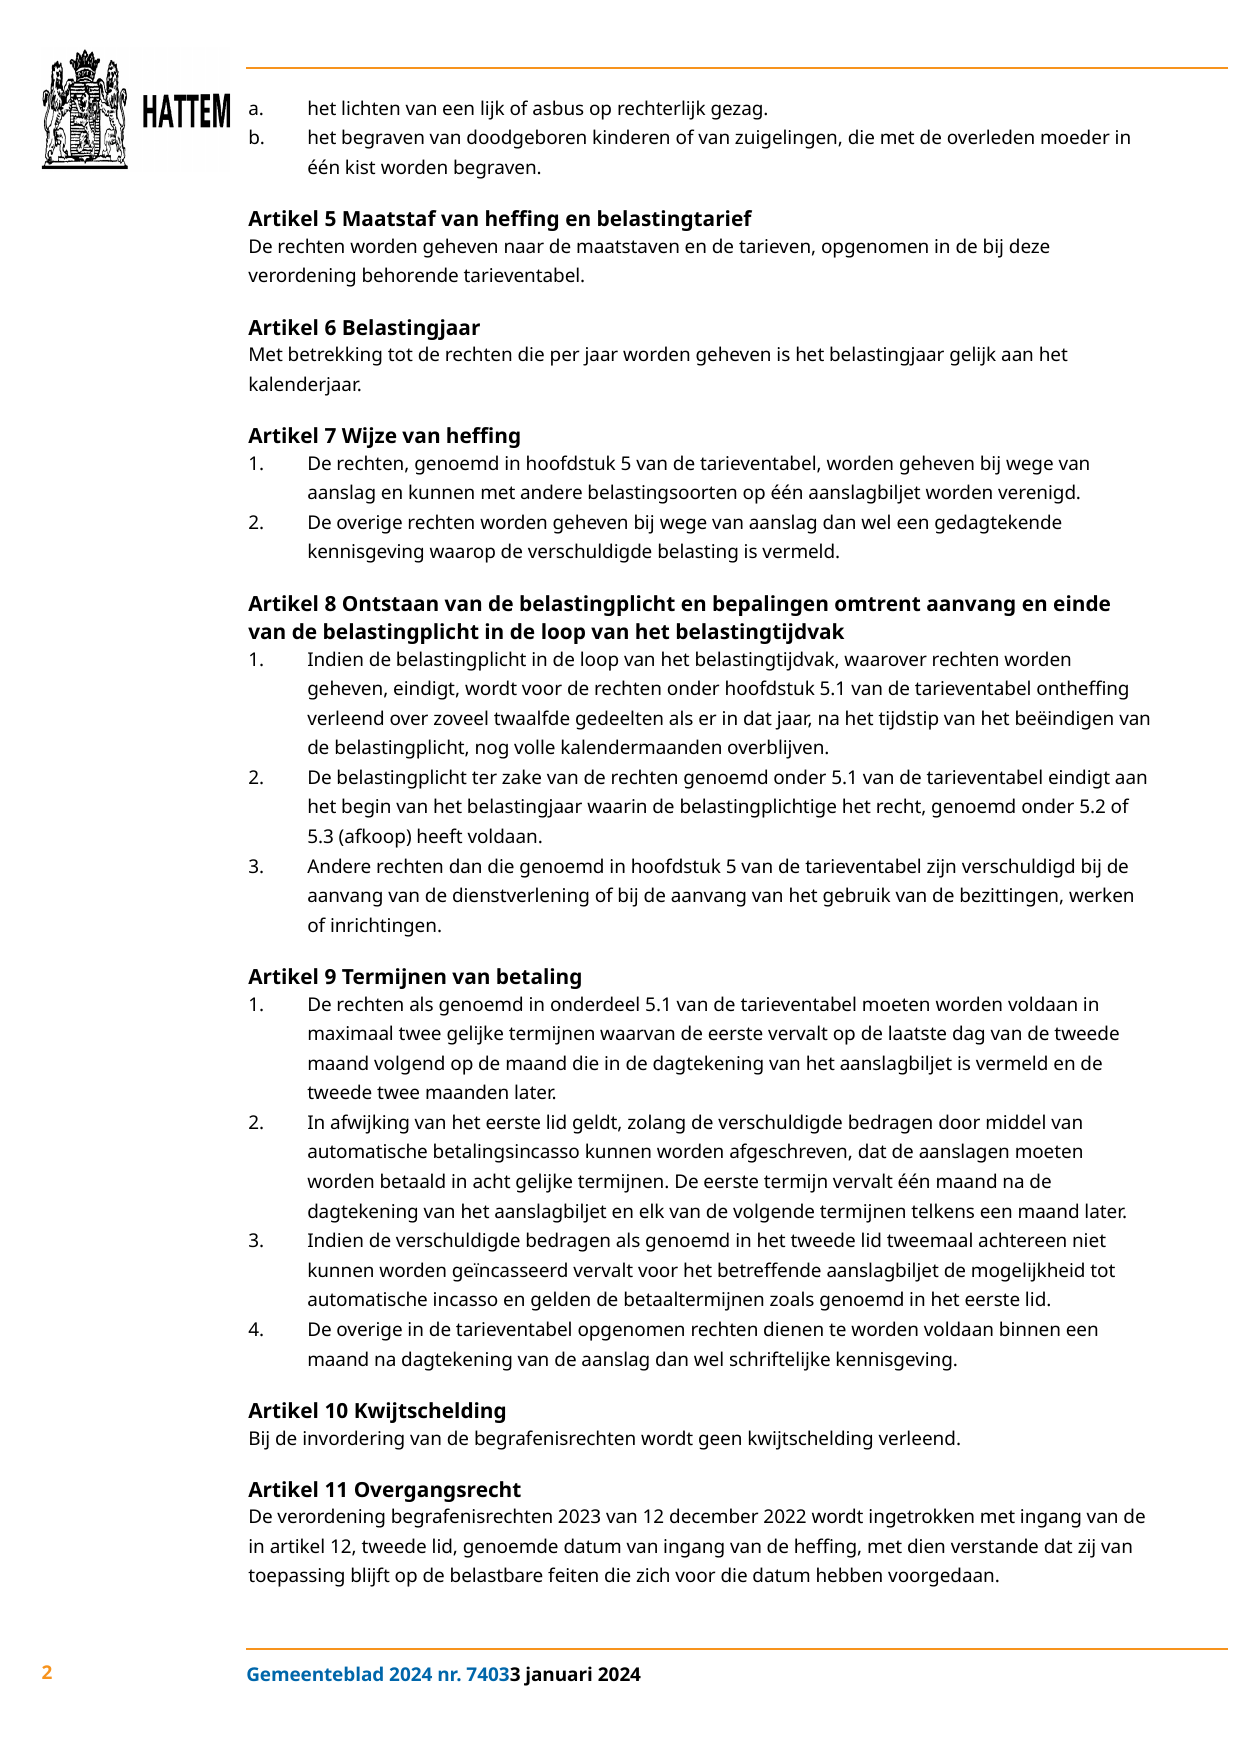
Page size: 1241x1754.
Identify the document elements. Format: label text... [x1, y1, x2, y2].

text Bij de invordering van de begrafenisrechten wordt geen kwijtschelding verleend. [248, 1425, 1152, 1450]
text Artikel 7 Wijze van heffing [248, 421, 1152, 450]
list In afwijking van het eerste lid geldt, zolang de verschuldigde bedragen door middel van automatische betalingsincasso kunnen worden afgeschreven, dat de aanslagen moeten worden betaald in acht gelijke termijnen. De eerste termijn vervalt één maand na de dagtekening van het aanslagbiljet en elk van de volgende termijnen telkens een maand later. [248, 1109, 1152, 1224]
list het begraven van doodgeboren kinderen of van zuigelingen, die met de overleden moeder in één kist worden begraven. [248, 124, 1152, 180]
text Artikel 6 Belastingjaar [248, 313, 1152, 341]
list Indien de verschuldigde bedragen als genoemd in het tweede lid tweemaal achtereen niet kunnen worden geïncasseerd vervalt voor het betreffende aanslagbiljet de mogelijkheid tot automatische incasso en gelden de betaaltermijnen zoals genoemd in het eerste lid. [248, 1227, 1152, 1312]
list Andere rechten dan die genoemd in hoofdstuk 5 van de tarieventabel zijn verschuldigd bij de aanvang van de dienstverlening of bij de aanvang van het gebruik van de bezittingen, werken of inrichtingen. [248, 853, 1152, 938]
text De rechten worden geheven naar de maatstaven en de tarieven, opgenomen in de bij deze verordening behorende tarieventabel. [248, 233, 1152, 288]
list De rechten, genoemd in hoofdstuk 5 van de tarieventabel, worden geheven bij wege van aanslag en kunnen met andere belastingsoorten op één aanslagbiljet worden verenigd. [248, 450, 1152, 505]
text Artikel 8 Ontstaan van de belastingplicht en bepalingen omtrent aanvang en einde van de belastingplicht in de loop van het belastingtijdvak [248, 589, 1152, 646]
picture [41, 47, 231, 172]
text De verordening begrafenisrechten 2023 van 12 december 2022 wordt ingetrokken met ingang van de in artikel 12, tweede lid, genoemde datum van ingang van de heffing, met dien verstande dat zij van toepassing blijft op de belastbare feiten die zich voor die datum hebben voorgedaan. [248, 1503, 1152, 1588]
text Artikel 5 Maatstaf van heffing en belastingtarief [248, 204, 1152, 233]
text Artikel 9 Termijnen van betaling [248, 962, 1152, 991]
list het lichten van een lijk of asbus op rechterlijk gezag. [248, 95, 1152, 121]
list De rechten als genoemd in onderdeel 5.1 van de tarieventabel moeten worden voldaan in maximaal twee gelijke termijnen waarvan de eerste vervalt op de laatste dag van de tweede maand volgend op de maand die in de dagtekening van het aanslagbiljet is vermeld en de tweede twee maanden later. [248, 991, 1152, 1105]
text Artikel 10 Kwijtschelding [248, 1396, 1152, 1425]
list De belastingplicht ter zake van de rechten genoemd onder 5.1 van de tarieventabel eindigt aan het begin van het belastingjaar waarin de belastingplichtige het recht, genoemd onder 5.2 of 5.3 (afkoop) heeft voldaan. [248, 764, 1152, 849]
list De overige in de tarieventabel opgenomen rechten dienen te worden voldaan binnen een maand na dagtekening van de aanslag dan wel schriftelijke kennisgeving. [248, 1316, 1152, 1372]
list De overige rechten worden geheven bij wege van aanslag dan wel een gedagtekende kennisgeving waarop de verschuldigde belasting is vermeld. [248, 509, 1152, 564]
list Indien de belastingplicht in de loop van het belastingtijdvak, waarover rechten worden geheven, eindigt, wordt voor de rechten onder hoofdstuk 5.1 van de tarieventabel ontheffing verleend over zoveel twaalfde gedeelten als er in dat jaar, na het tijdstip van het beëindigen van de belastingplicht, nog volle kalendermaanden overblijven. [248, 646, 1152, 760]
text Met betrekking tot de rechten die per jaar worden geheven is het belastingjaar gelijk aan het kalenderjaar. [248, 341, 1152, 397]
text Artikel 11 Overgangsrecht [248, 1475, 1152, 1503]
